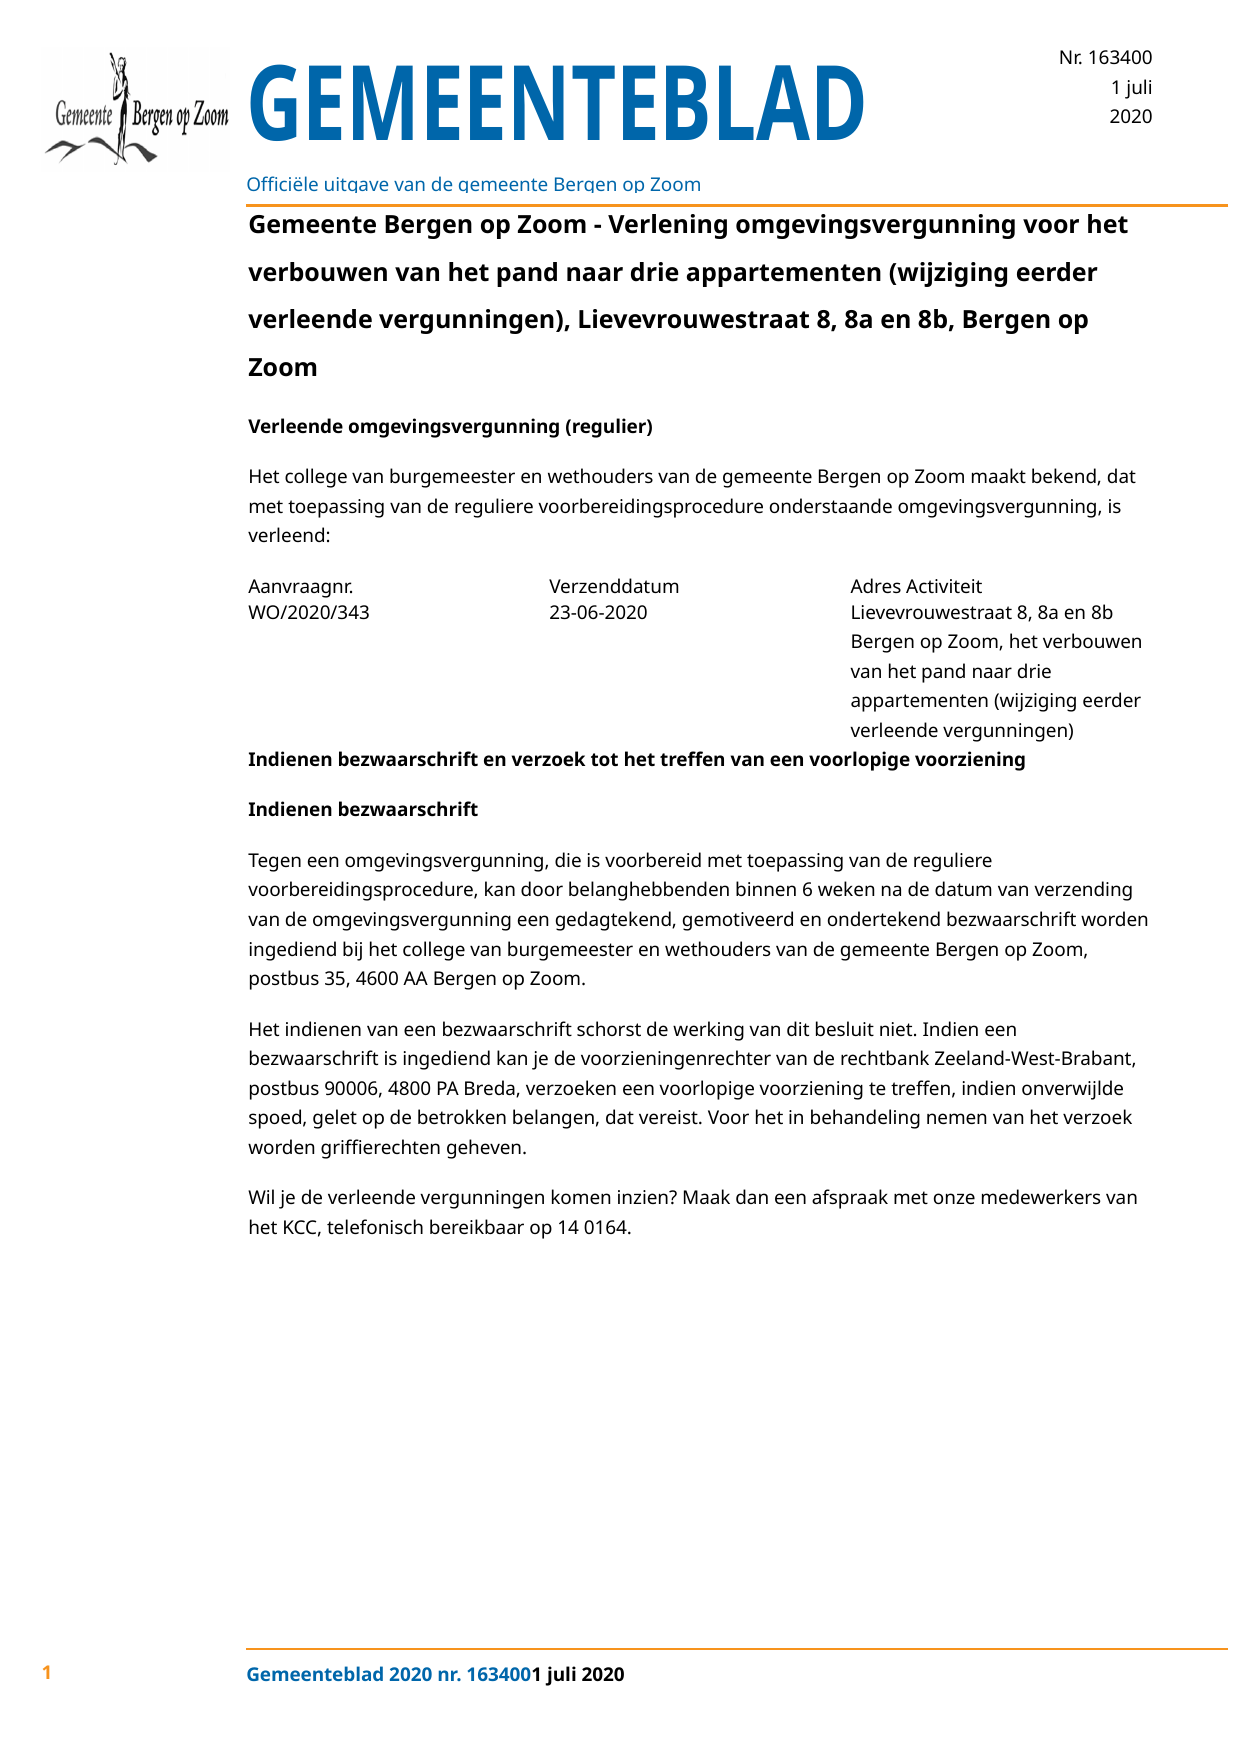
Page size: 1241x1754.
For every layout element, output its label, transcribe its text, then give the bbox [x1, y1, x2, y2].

picture [41, 47, 231, 172]
text Indienen bezwaarschrift en verzoek tot het treffen van een voorlopige voorziening [248, 746, 1152, 772]
text Indienen bezwaarschrift [248, 797, 1152, 822]
table_header Adres Activiteit [850, 573, 1152, 599]
text Tegen een omgevingsvergunning, die is voorbereid met toepassing van de reguliere voorbereidingsprocedure, kan door belanghebbenden binnen 6 weken na de datum van verzending van de omgevingsvergunning een gedagtekend, gemotiveerd en ondertekend bezwaarschrift worden ingediend bij het college van burgemeester en wethouders van de gemeente Bergen op Zoom, postbus 35, 4600 AA Bergen op Zoom. [248, 847, 1152, 991]
table_cell WO/2020/343 [248, 599, 549, 743]
text Het college van burgemeester en wethouders van de gemeente Bergen op Zoom maakt bekend, dat met toepassing van de reguliere voorbereidingsprocedure onderstaande omgevingsvergunning, is verleend: [248, 463, 1152, 548]
text Gemeente Bergen op Zoom - Verlening omgevingsvergunning voor het verbouwen van het pand naar drie appartementen (wijziging eerder verleende vergunningen), Lievevrouwestraat 8, 8a en 8b, Bergen op Zoom [248, 207, 1152, 384]
table_header Aanvraagnr. [248, 573, 549, 599]
text Het indienen van een bezwaarschrift schorst de werking van dit besluit niet. Indien een bezwaarschrift is ingediend kan je de voorzieningenrechter van de rechtbank Zeeland-West-Brabant, postbus 90006, 4800 PA Breda, verzoeken een voorlopige voorziening te treffen, indien onverwijlde spoed, gelet op de betrokken belangen, dat vereist. Voor het in behandeling nemen van het verzoek worden griffierechten geheven. [248, 1016, 1152, 1160]
table_cell Lievevrouwestraat 8, 8a en 8b Bergen op Zoom, het verbouwen van het pand naar drie appartementen (wijziging eerder verleende vergunningen) [850, 599, 1152, 743]
text Wil je de verleende vergunningen komen inzien? Maak dan een afspraak met onze medewerkers van het KCC, telefonisch bereikbaar op 14 0164. [248, 1184, 1152, 1240]
text Verleende omgevingsvergunning (regulier) [248, 413, 1152, 439]
table_header Verzenddatum [549, 573, 850, 599]
table_cell 23-06-2020 [549, 599, 850, 743]
